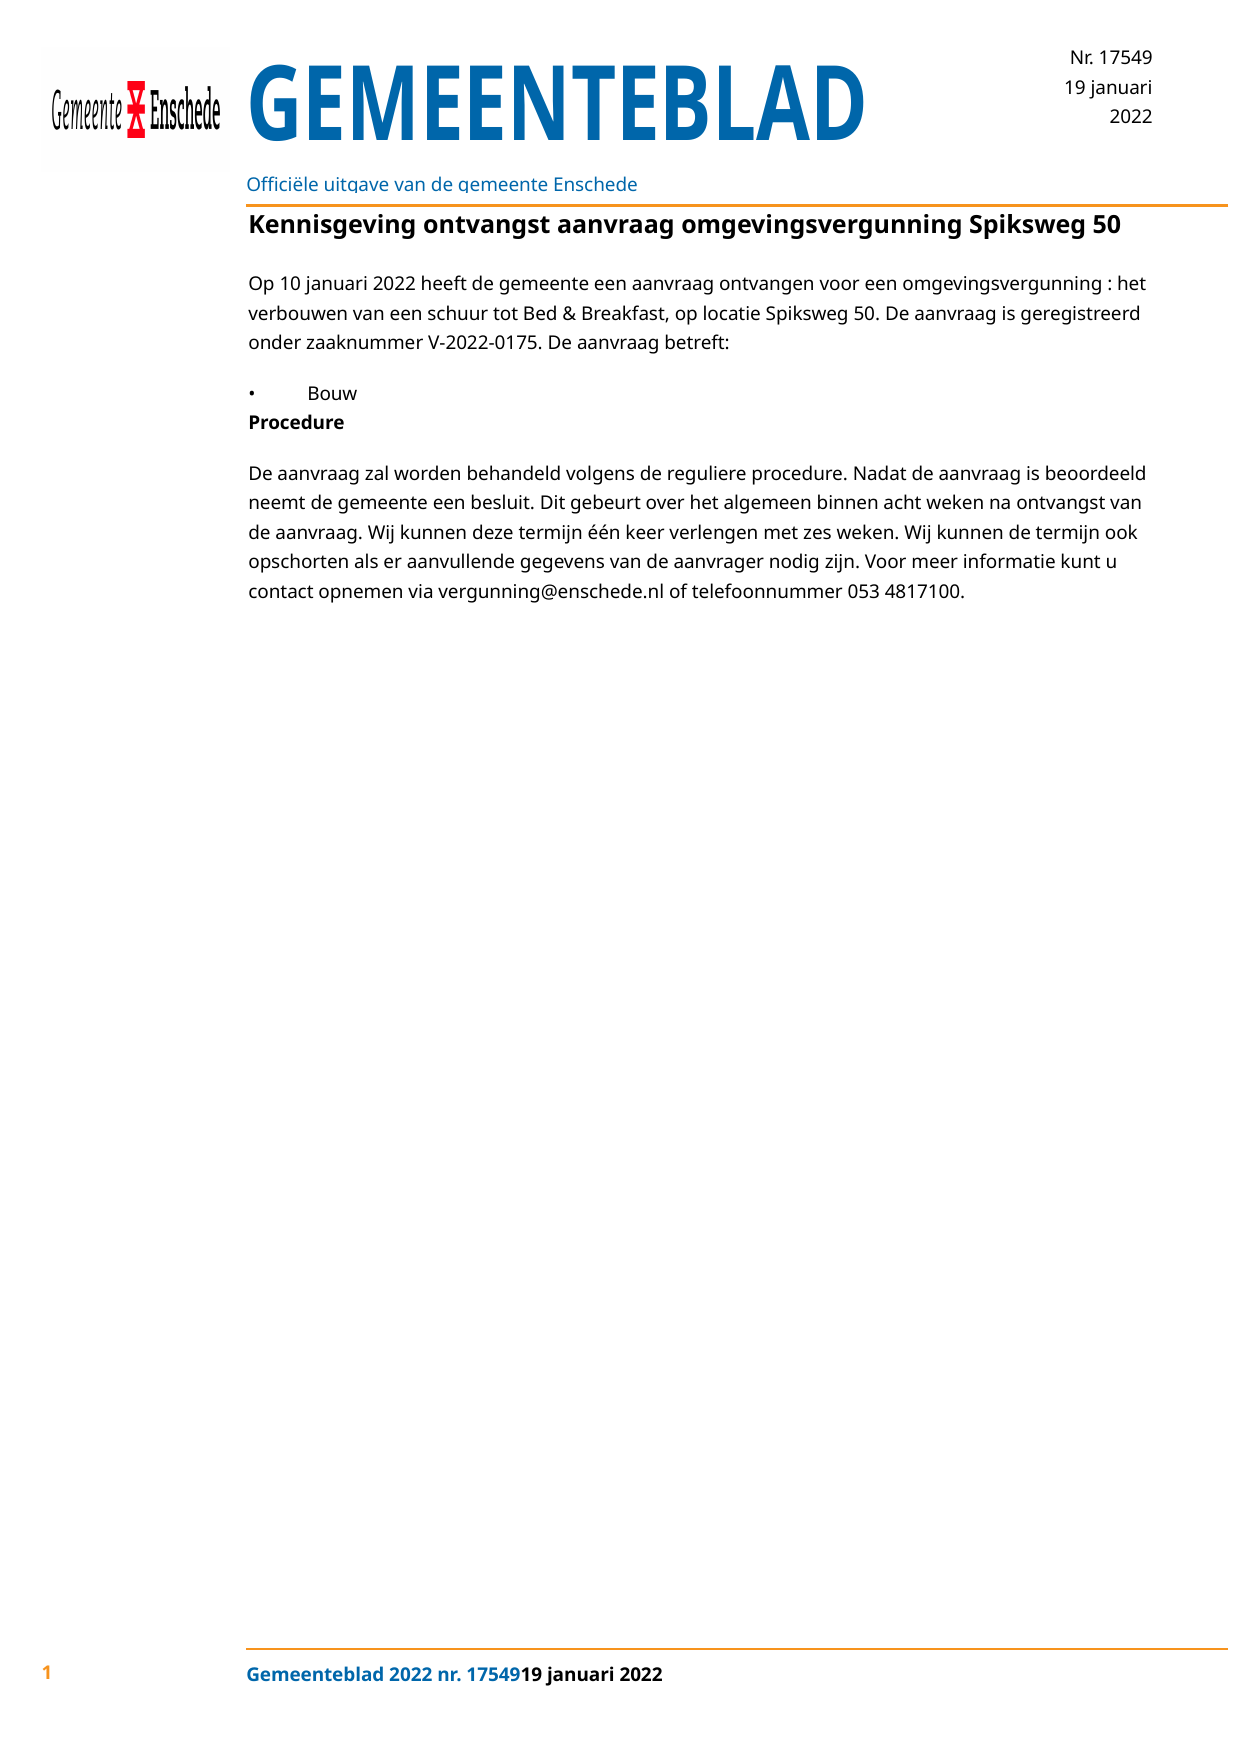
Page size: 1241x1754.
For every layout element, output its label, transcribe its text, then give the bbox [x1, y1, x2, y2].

text Op 10 januari 2022 heeft de gemeente een aanvraag ontvangen voor een omgevingsvergunning : het verbouwen van een schuur tot Bed & Breakfast, op locatie Spiksweg 50. De aanvraag is geregistreerd onder zaaknummer V-2022-0175. De aanvraag betreft: [248, 270, 1152, 355]
text Kennisgeving ontvangst aanvraag omgevingsvergunning Spiksweg 50 [248, 207, 1152, 241]
text De aanvraag zal worden behandeld volgens de reguliere procedure. Nadat de aanvraag is beoordeeld neemt de gemeente een besluit. Dit gebeurt over het algemeen binnen acht weken na ontvangst van de aanvraag. Wij kunnen deze termijn één keer verlengen met zes weken. Wij kunnen de termijn ook opschorten als er aanvullende gegevens van de aanvrager nodig zijn. Voor meer informatie kunt u contact opnemen via vergunning@enschede.nl of telefoonnummer 053 4817100. [248, 460, 1152, 604]
picture [41, 47, 231, 172]
text Procedure [248, 409, 1152, 435]
list Bouw [248, 380, 1152, 406]
